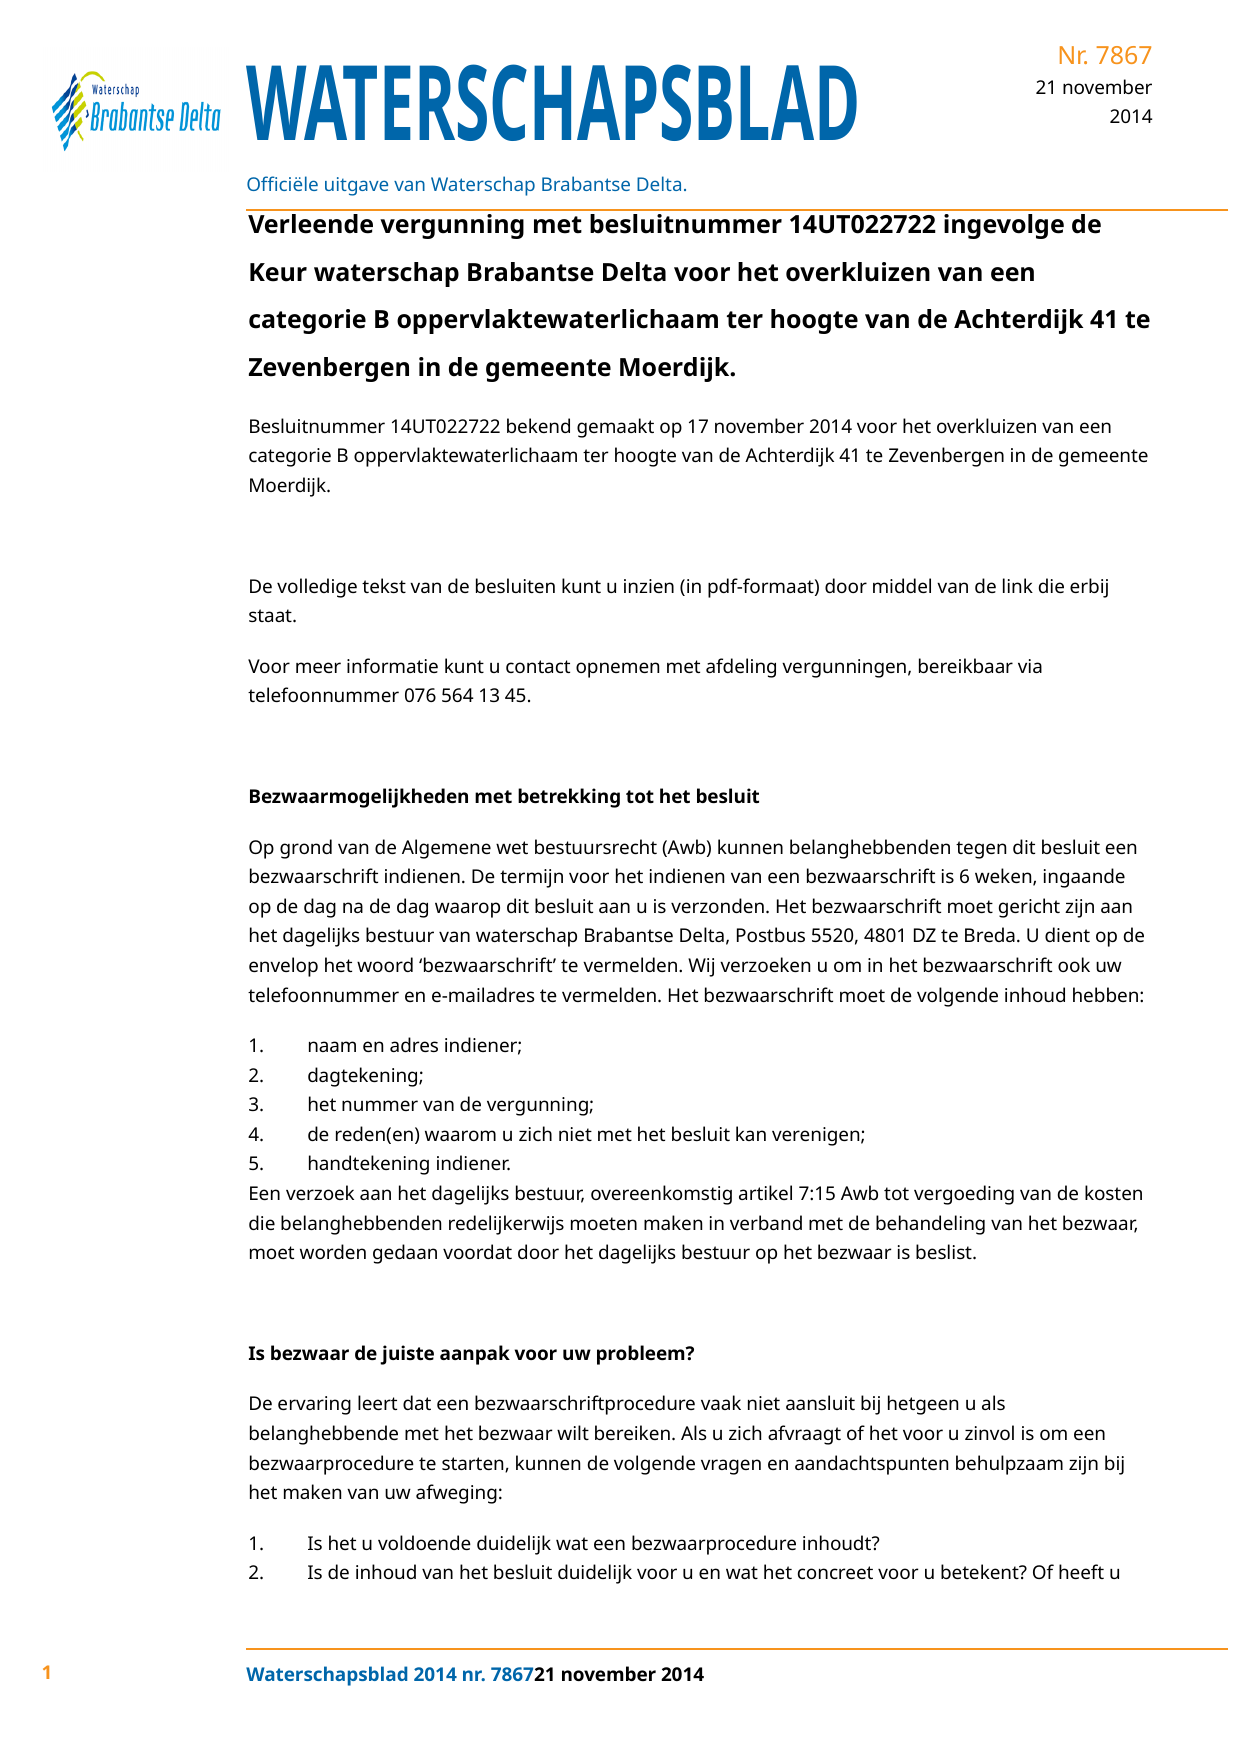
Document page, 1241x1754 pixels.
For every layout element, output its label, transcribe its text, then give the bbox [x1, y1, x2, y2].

text Verleende vergunning met besluitnummer 14UT022722 ingevolge de Keur waterschap Brabantse Delta voor het overkluizen van een categorie B oppervlaktewaterlichaam ter hoogte van de Achterdijk 41 te Zevenbergen in de gemeente Moerdijk. [248, 211, 1152, 384]
list Is de inhoud van het besluit duidelijk voor u en wat het concreet voor u betekent? Of heeft u [248, 1559, 1152, 1585]
text Besluitnummer 14UT022722 bekend gemaakt op 17 november 2014 voor het overkluizen van een categorie B oppervlaktewaterlichaam ter hoogte van de Achterdijk 41 te Zevenbergen in de gemeente Moerdijk. [248, 413, 1152, 498]
text Bezwaarmogelijkheden met betrekking tot het besluit [248, 783, 1152, 809]
text Een verzoek aan het dagelijks bestuur, overeenkomstig artikel 7:15 Awb tot vergoeding van de kosten die belanghebbenden redelijkerwijs moeten maken in verband met de behandeling van het bezwaar, moet worden gedaan voordat door het dagelijks bestuur op het bezwaar is beslist. [248, 1180, 1152, 1265]
text Voor meer informatie kunt u contact opnemen met afdeling vergunningen, bereikbaar via telefoonnummer 076 564 13 45. [248, 653, 1152, 708]
list de reden(en) waarom u zich niet met het besluit kan verenigen; [248, 1121, 1152, 1147]
text Op grond van de Algemene wet bestuursrecht (Awb) kunnen belanghebbenden tegen dit besluit een bezwaarschrift indienen. De termijn voor het indienen van een bezwaarschrift is 6 weken, ingaande op de dag na de dag waarop dit besluit aan u is verzonden. Het bezwaarschrift moet gericht zijn aan het dagelijks bestuur van waterschap Brabantse Delta, Postbus 5520, 4801 DZ te Breda. U dient op de envelop het woord ‘bezwaarschrift’ te vermelden. Wij verzoeken u om in het bezwaarschrift ook uw telefoonnummer en e‑mailadres te vermelden. Het bezwaarschrift moet de volgende inhoud hebben: [248, 834, 1152, 1008]
list Is het u voldoende duidelijk wat een bezwaarprocedure inhoudt? [248, 1530, 1152, 1556]
list dagtekening; [248, 1062, 1152, 1088]
text Is bezwaar de juiste aanpak voor uw probleem? [248, 1340, 1152, 1366]
text De ervaring leert dat een bezwaarschriftprocedure vaak niet aansluit bij hetgeen u als belanghebbende met het bezwaar wilt bereiken. Als u zich afvraagt of het voor u zinvol is om een bezwaarprocedure te starten, kunnen de volgende vragen en aandachtspunten behulpzaam zijn bij het maken van uw afweging: [248, 1391, 1152, 1505]
picture [41, 47, 231, 172]
list naam en adres indiener; [248, 1032, 1152, 1058]
list handtekening indiener. [248, 1151, 1152, 1176]
list het nummer van de vergunning; [248, 1091, 1152, 1117]
text De volledige tekst van de besluiten kunt u inzien (in pdf-formaat) door middel van de link die erbij staat. [248, 573, 1152, 628]
